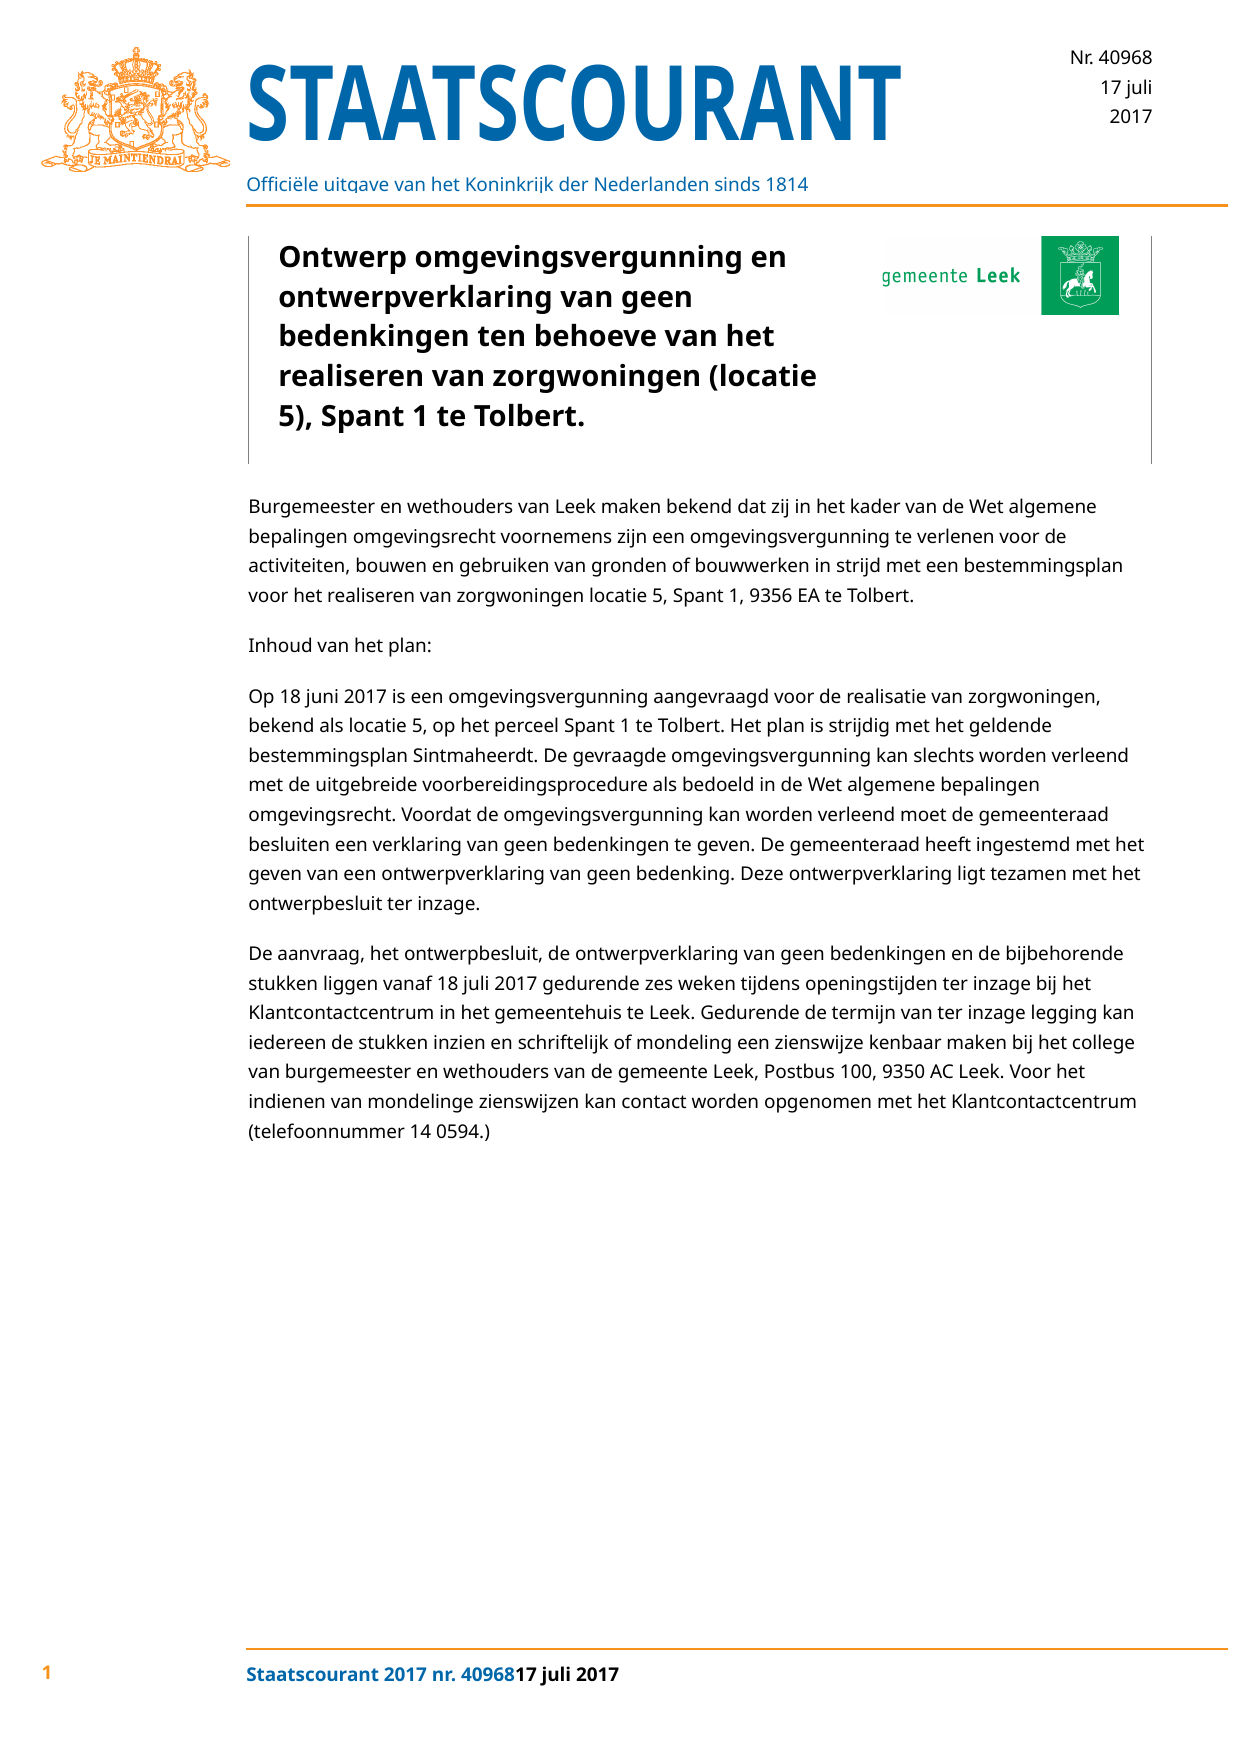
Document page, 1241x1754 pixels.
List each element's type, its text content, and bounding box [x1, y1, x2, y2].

table_header Ontwerp omgevingsvergunning en ontwerpverklaring van geen bedenkingen ten behoeve van het realiseren van zorgwoningen (locatie 5), Spant 1 te Tolbert. [249, 236, 850, 464]
text Burgemeester en wethouders van Leek maken bekend dat zij in het kader van de Wet algemene bepalingen omgevingsrecht voornemens zijn een omgevingsvergunning te verlenen voor de activiteiten, bouwen en gebruiken van gronden of bouwwerken in strijd met een bestemmingsplan voor het realiseren van zorgwoningen locatie 5, Spant 1, 9356 EA te Tolbert. [248, 493, 1152, 608]
text Op 18 juni 2017 is een omgevingsvergunning aangevraagd voor de realisatie van zorgwoningen, bekend als locatie 5, op het perceel Spant 1 te Tolbert. Het plan is strijdig met het geldende bestemmingsplan Sintmaheerdt. De gevraagde omgevingsvergunning kan slechts worden verleend met de uitgebreide voorbereidingsprocedure als bedoeld in de Wet algemene bepalingen omgevingsrecht. Voordat de omgevingsvergunning kan worden verleend moet de gemeenteraad besluiten een verklaring van geen bedenkingen te geven. De gemeenteraad heeft ingestemd met het geven van een ontwerpverklaring van geen bedenking. Deze ontwerpverklaring ligt tezamen met het ontwerpbesluit ter inzage. [248, 683, 1152, 916]
table_header [850, 236, 1151, 464]
text Inhoud van het plan: [248, 632, 1152, 658]
picture [41, 47, 231, 172]
picture [882, 236, 1119, 315]
text De aanvraag, het ontwerpbesluit, de ontwerpverklaring van geen bedenkingen en de bijbehorende stukken liggen vanaf 18 juli 2017 gedurende zes weken tijdens openingstijden ter inzage bij het Klantcontactcentrum in het gemeentehuis te Leek. Gedurende de termijn van ter inzage legging kan iedereen de stukken inzien en schriftelijk of mondeling een zienswijze kenbaar maken bij het college van burgemeester en wethouders van de gemeente Leek, Postbus 100, 9350 AC Leek. Voor het indienen van mondelinge zienswijzen kan contact worden opgenomen met het Klantcontactcentrum (telefoonnummer 14 0594.) [248, 940, 1152, 1144]
